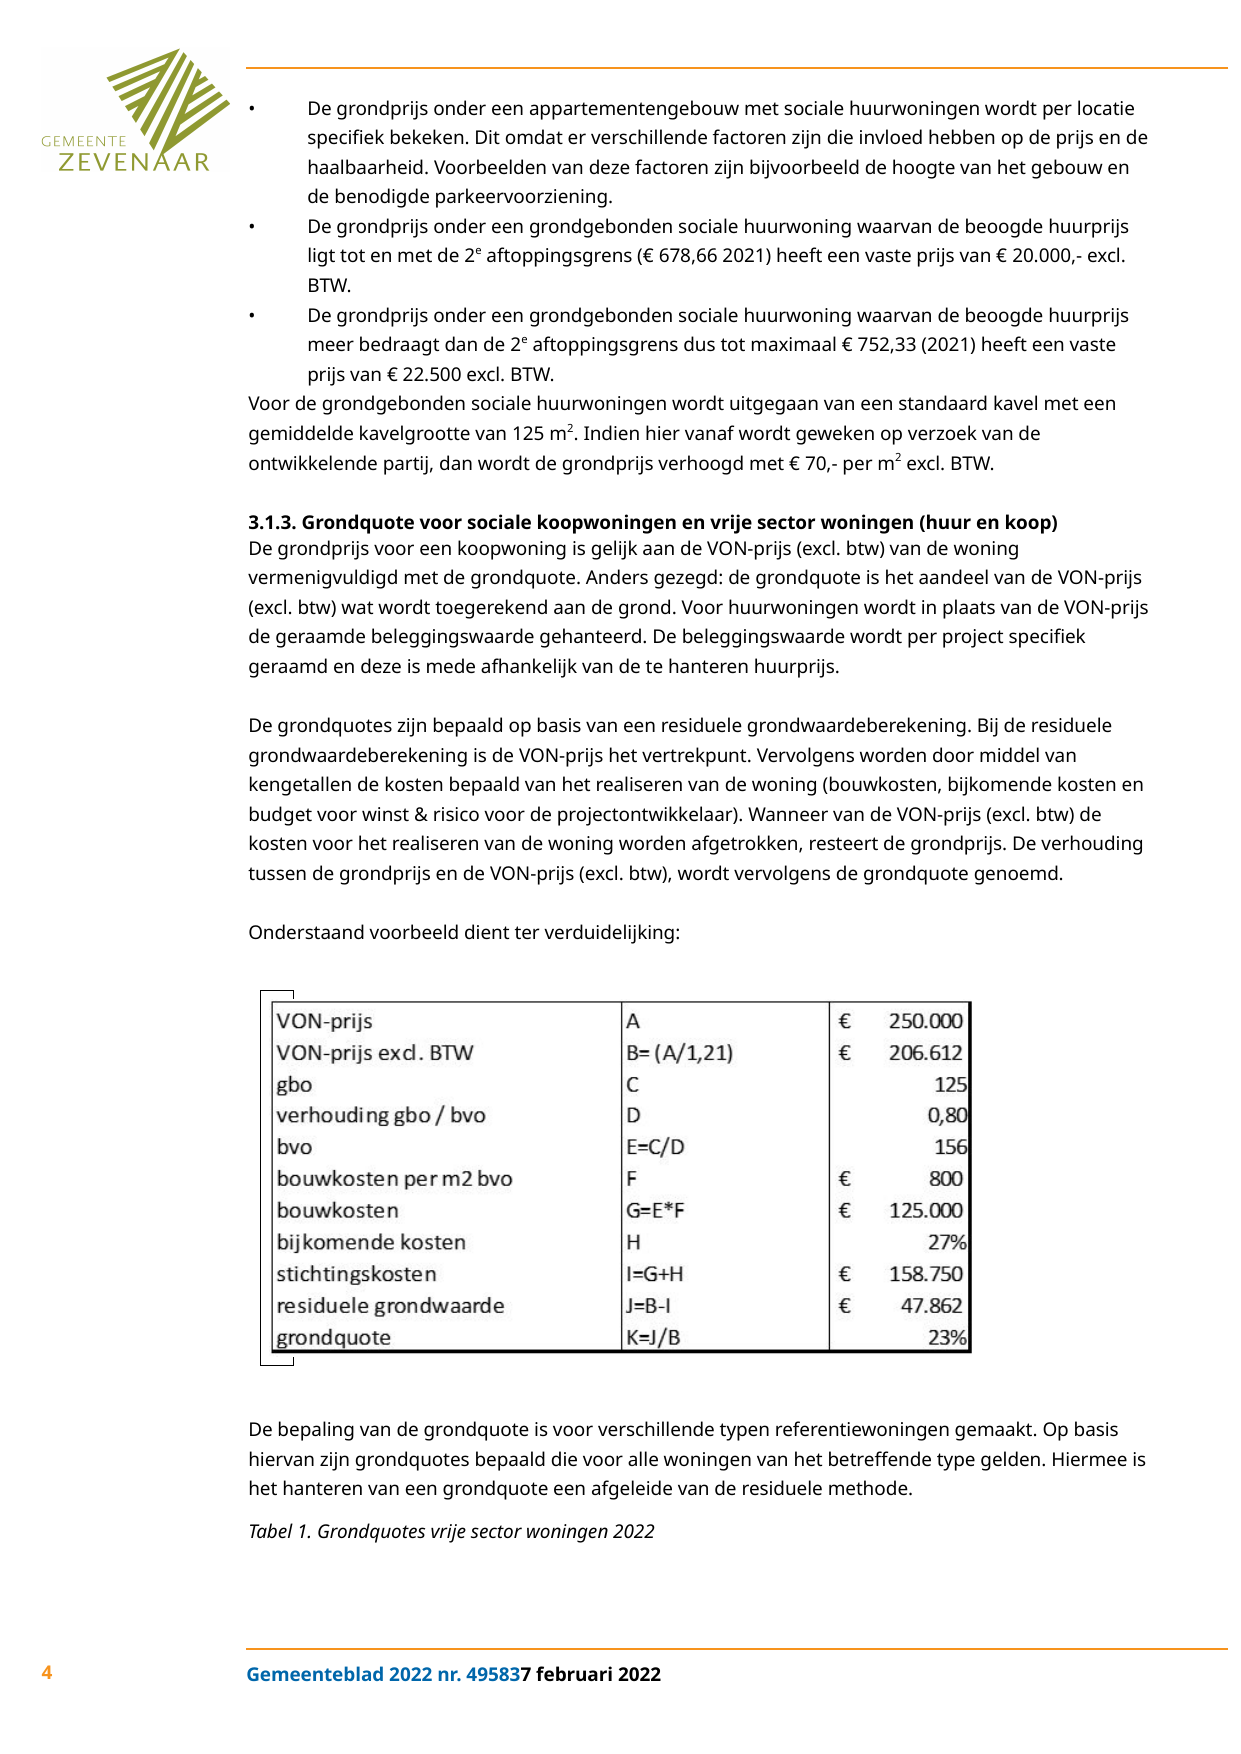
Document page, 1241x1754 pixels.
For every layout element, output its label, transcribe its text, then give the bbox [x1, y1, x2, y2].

text De grondprijs voor een koopwoning is gelijk aan de VON-prijs (excl. btw) van de woning vermenigvuldigd met de grondquote. Anders gezegd: de grondquote is het aandeel van de VON-prijs (excl. btw) wat wordt toegerekend aan de grond. Voor huurwoningen wordt in plaats van de VON-prijs de geraamde beleggingswaarde gehanteerd. De beleggingswaarde wordt per project specifiek geraamd en deze is mede afhankelijk van de te hanteren huurprijs. [248, 535, 1152, 679]
text Tabel 1. Grondquotes vrije sector woningen 2022 [248, 1519, 1152, 1544]
list De grondprijs onder een grondgebonden sociale huurwoning waarvan de beoogde huurprijs ligt tot en met de 2e aftoppingsgrens (€ 678,66 2021) heeft een vaste prijs van € 20.000,- excl. BTW. [248, 213, 1152, 298]
text Voor de grondgebonden sociale huurwoningen wordt uitgegaan van een standaard kavel met een gemiddelde kavelgrootte van 125 m2. Indien hier vanaf wordt geweken op verzoek van de ontwikkelende partij, dan wordt de grondprijs verhoogd met € 70,- per m2 excl. BTW. [248, 391, 1152, 476]
picture [41, 47, 231, 172]
list De grondprijs onder een grondgebonden sociale huurwoning waarvan de beoogde huurprijs meer bedraagt dan de 2e aftoppingsgrens dus tot maximaal € 752,33 (2021) heeft een vaste prijs van € 22.500 excl. BTW. [248, 302, 1152, 387]
text 3.1.3. Grondquote voor sociale koopwoningen en vrije sector woningen (huur en koop) [248, 509, 1152, 535]
picture [268, 999, 978, 1357]
text De bepaling van de grondquote is voor verschillende typen referentiewoningen gemaakt. Op basis hiervan zijn grondquotes bepaald die voor alle woningen van het betreffende type gelden. Hiermee is het hanteren van een grondquote een afgeleide van de residuele methode. [248, 1416, 1152, 1501]
text Onderstaand voorbeeld dient ter verduidelijking: [248, 919, 1152, 945]
list De grondprijs onder een appartementengebouw met sociale huurwoningen wordt per locatie specifiek bekeken. Dit omdat er verschillende factoren zijn die invloed hebben op de prijs en de haalbaarheid. Voorbeelden van deze factoren zijn bijvoorbeeld de hoogte van het gebouw en de benodigde parkeervoorziening. [248, 95, 1152, 209]
text De grondquotes zijn bepaald op basis van een residuele grondwaardeberekening. Bij de residuele grondwaardeberekening is de VON-prijs het vertrekpunt. Vervolgens worden door middel van kengetallen de kosten bepaald van het realiseren van de woning (bouwkosten, bijkomende kosten en budget voor winst & risico voor de projectontwikkelaar). Wanneer van de VON-prijs (excl. btw) de kosten voor het realiseren van de woning worden afgetrokken, resteert de grondprijs. De verhouding tussen de grondprijs en de VON-prijs (excl. btw), wordt vervolgens de grondquote genoemd. [248, 712, 1152, 886]
